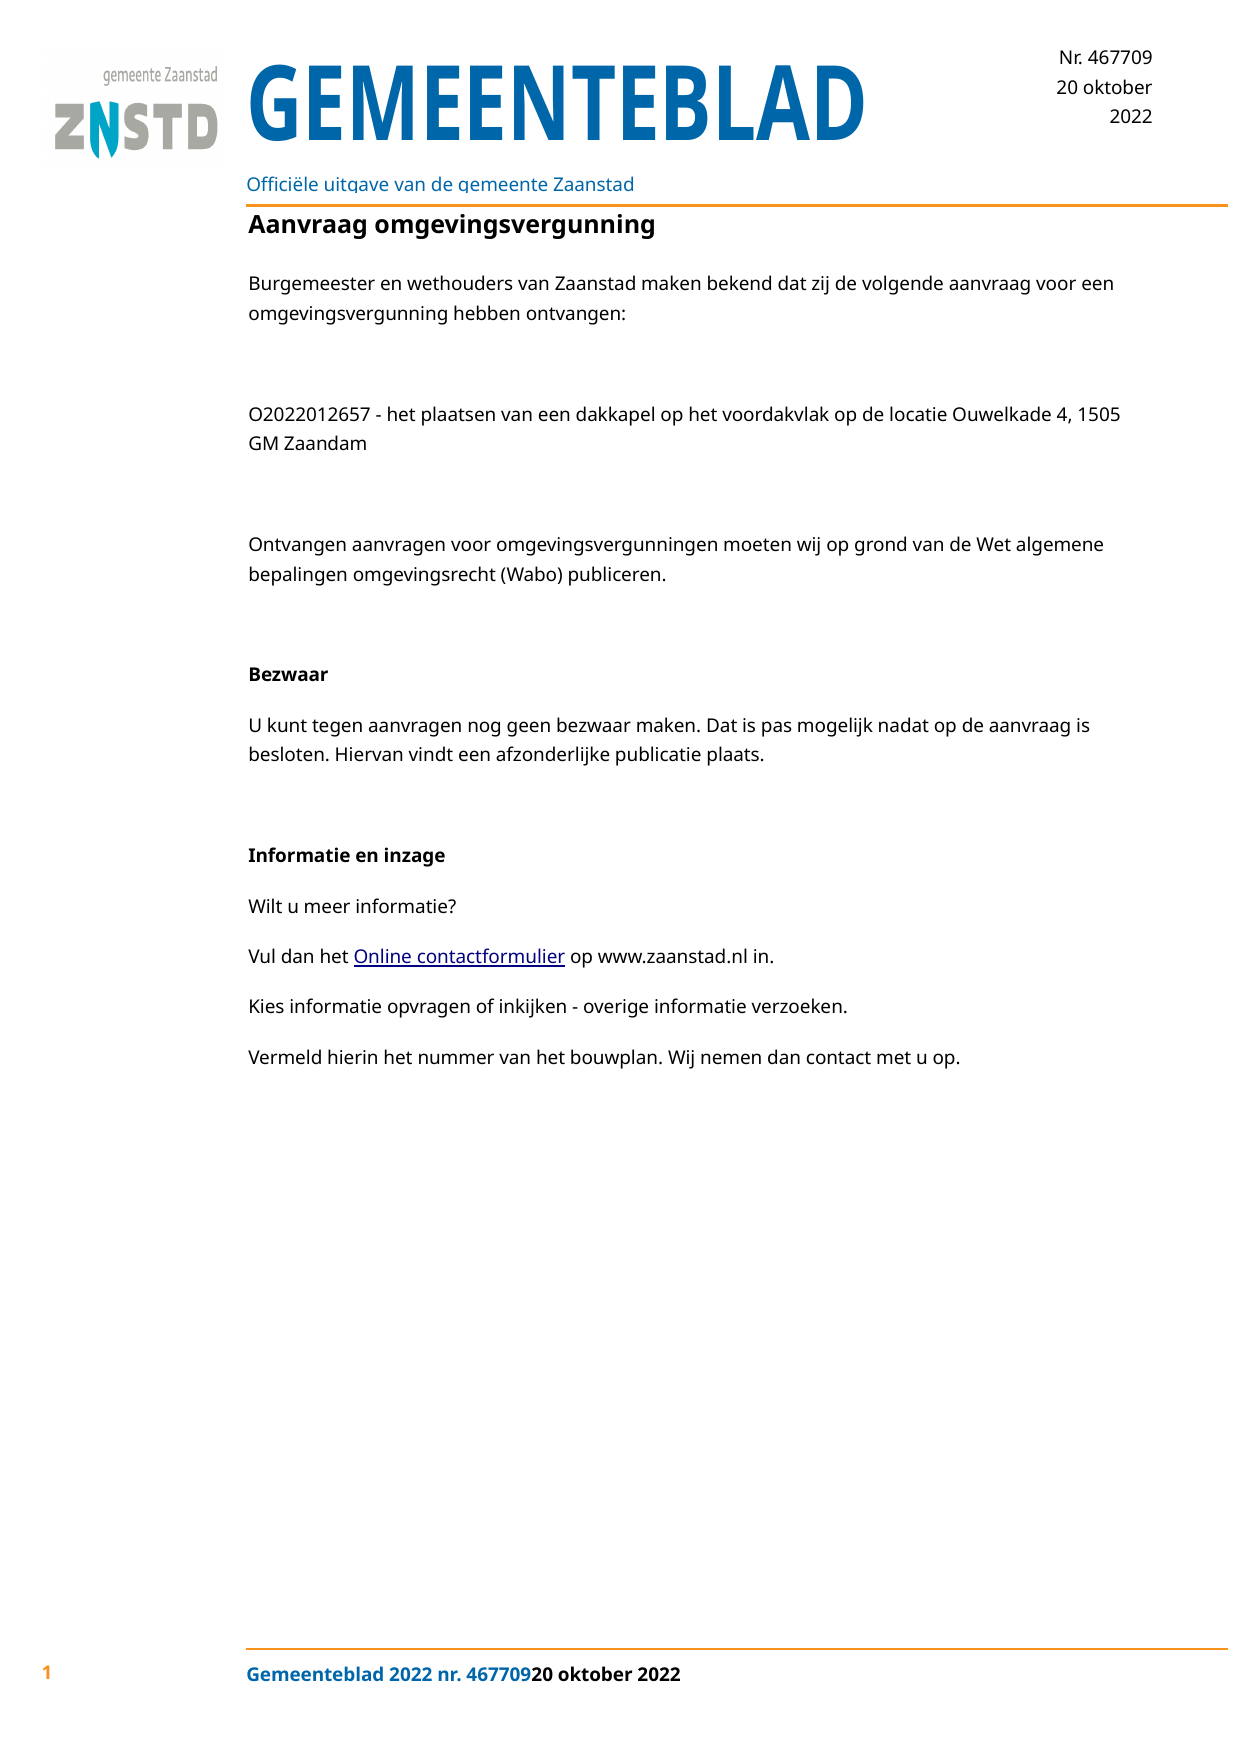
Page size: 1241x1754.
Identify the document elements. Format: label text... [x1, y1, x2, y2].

text Bezwaar [248, 662, 1152, 687]
text Vul dan het Online contactformulier op www.zaanstad.nl in. [248, 943, 1152, 969]
text Wilt u meer informatie? [248, 893, 1152, 918]
text Ontvangen aanvragen voor omgevingsvergunningen moeten wij op grond van de Wet algemene bepalingen omgevingsrecht (Wabo) publiceren. [248, 531, 1152, 586]
text U kunt tegen aanvragen nog geen bezwaar maken. Dat is pas mogelijk nadat op de aanvraag is besloten. Hiervan vindt een afzonderlijke publicatie plaats. [248, 712, 1152, 767]
text Vermeld hierin het nummer van het bouwplan. Wij nemen dan contact met u op. [248, 1044, 1152, 1070]
text O2022012657 - het plaatsen van een dakkapel op het voordakvlak op de locatie Ouwelkade 4, 1505 GM Zaandam [248, 401, 1152, 456]
text Kies informatie opvragen of inkijken - overige informatie verzoeken. [248, 994, 1152, 1019]
text Aanvraag omgevingsvergunning [248, 207, 1152, 241]
text Burgemeester en wethouders van Zaanstad maken bekend dat zij de volgende aanvraag voor een omgevingsvergunning hebben ontvangen: [248, 270, 1152, 326]
text Informatie en inzage [248, 842, 1152, 868]
picture [41, 47, 231, 172]
